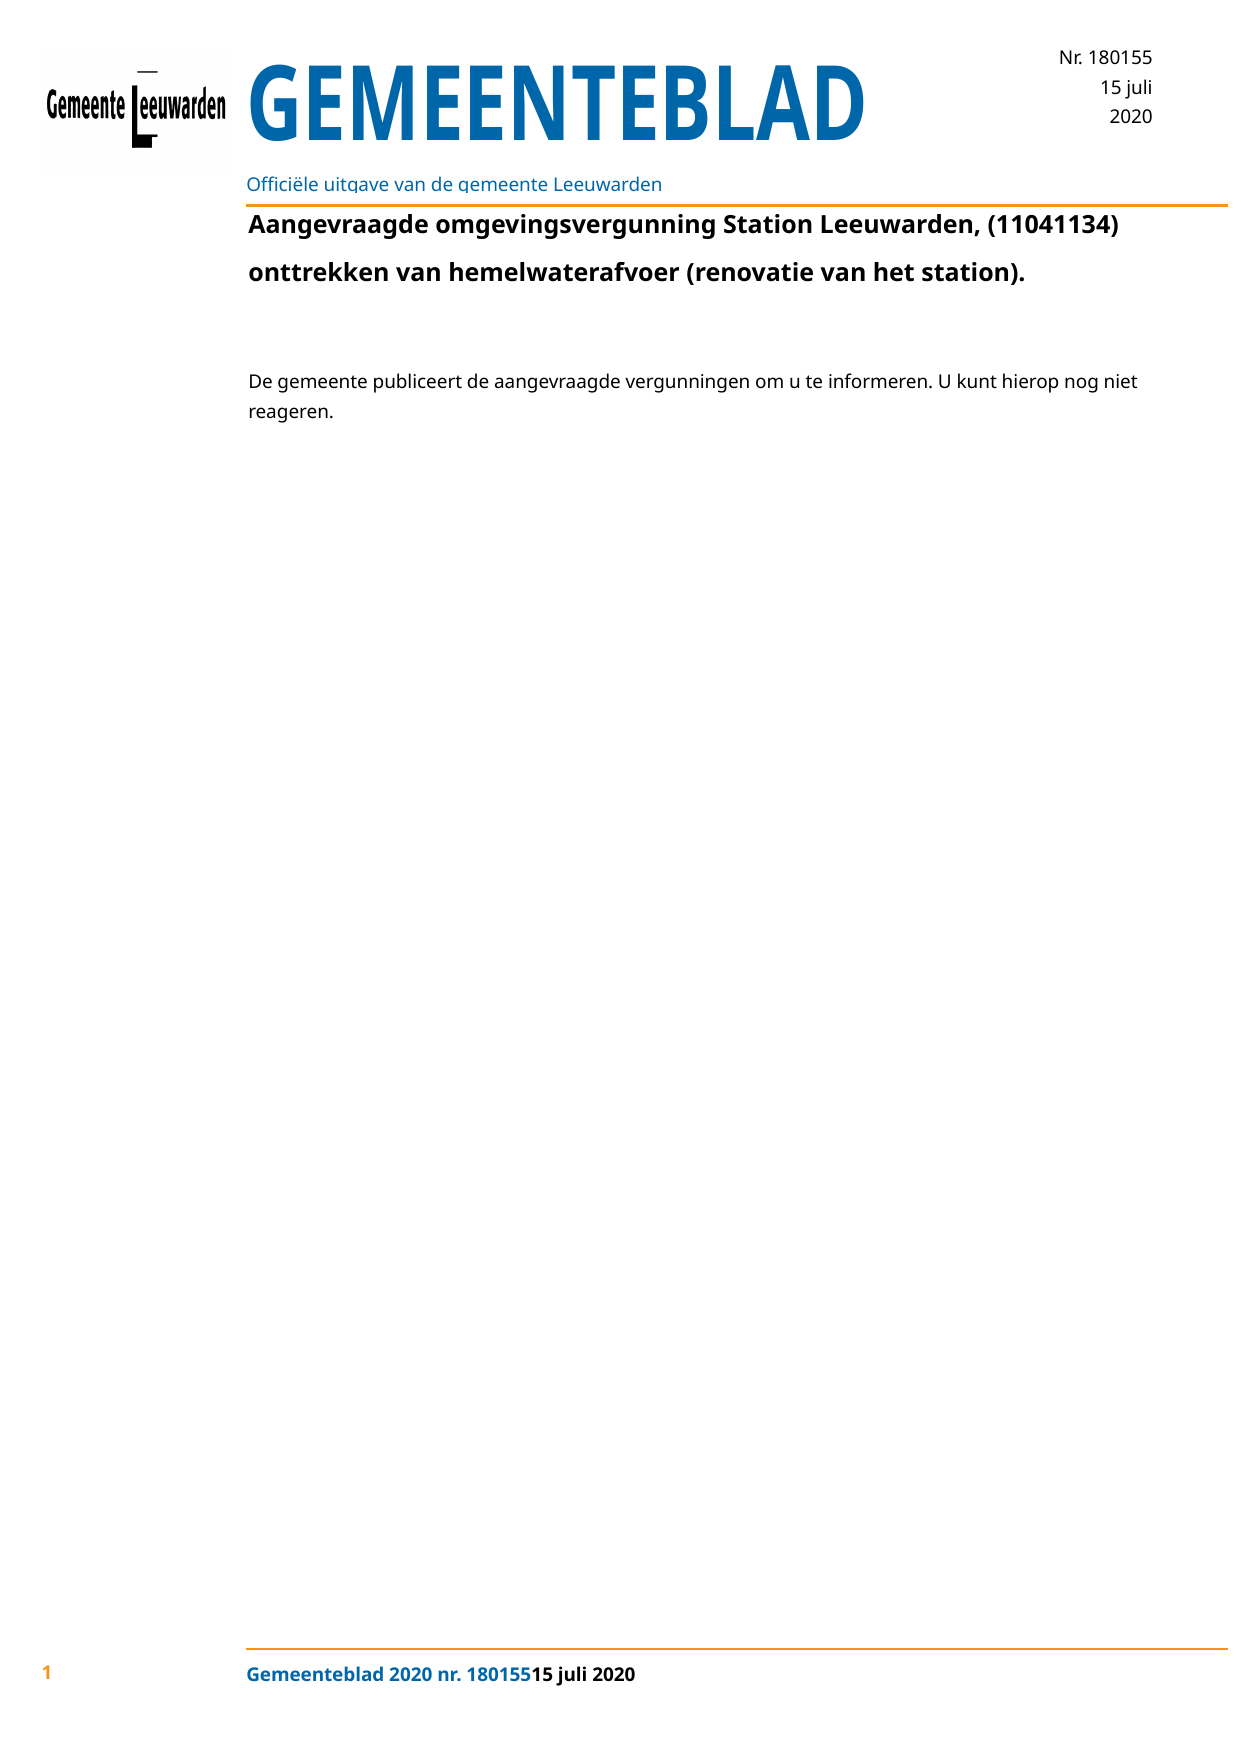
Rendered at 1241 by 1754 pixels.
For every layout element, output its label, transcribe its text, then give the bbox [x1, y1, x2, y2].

picture [41, 47, 231, 172]
text De gemeente publiceert de aangevraagde vergunningen om u te informeren. U kunt hierop nog niet reageren. [248, 368, 1152, 424]
text Aangevraagde omgevingsvergunning Station Leeuwarden, (11041134) onttrekken van hemelwaterafvoer (renovatie van het station). [248, 207, 1152, 288]
